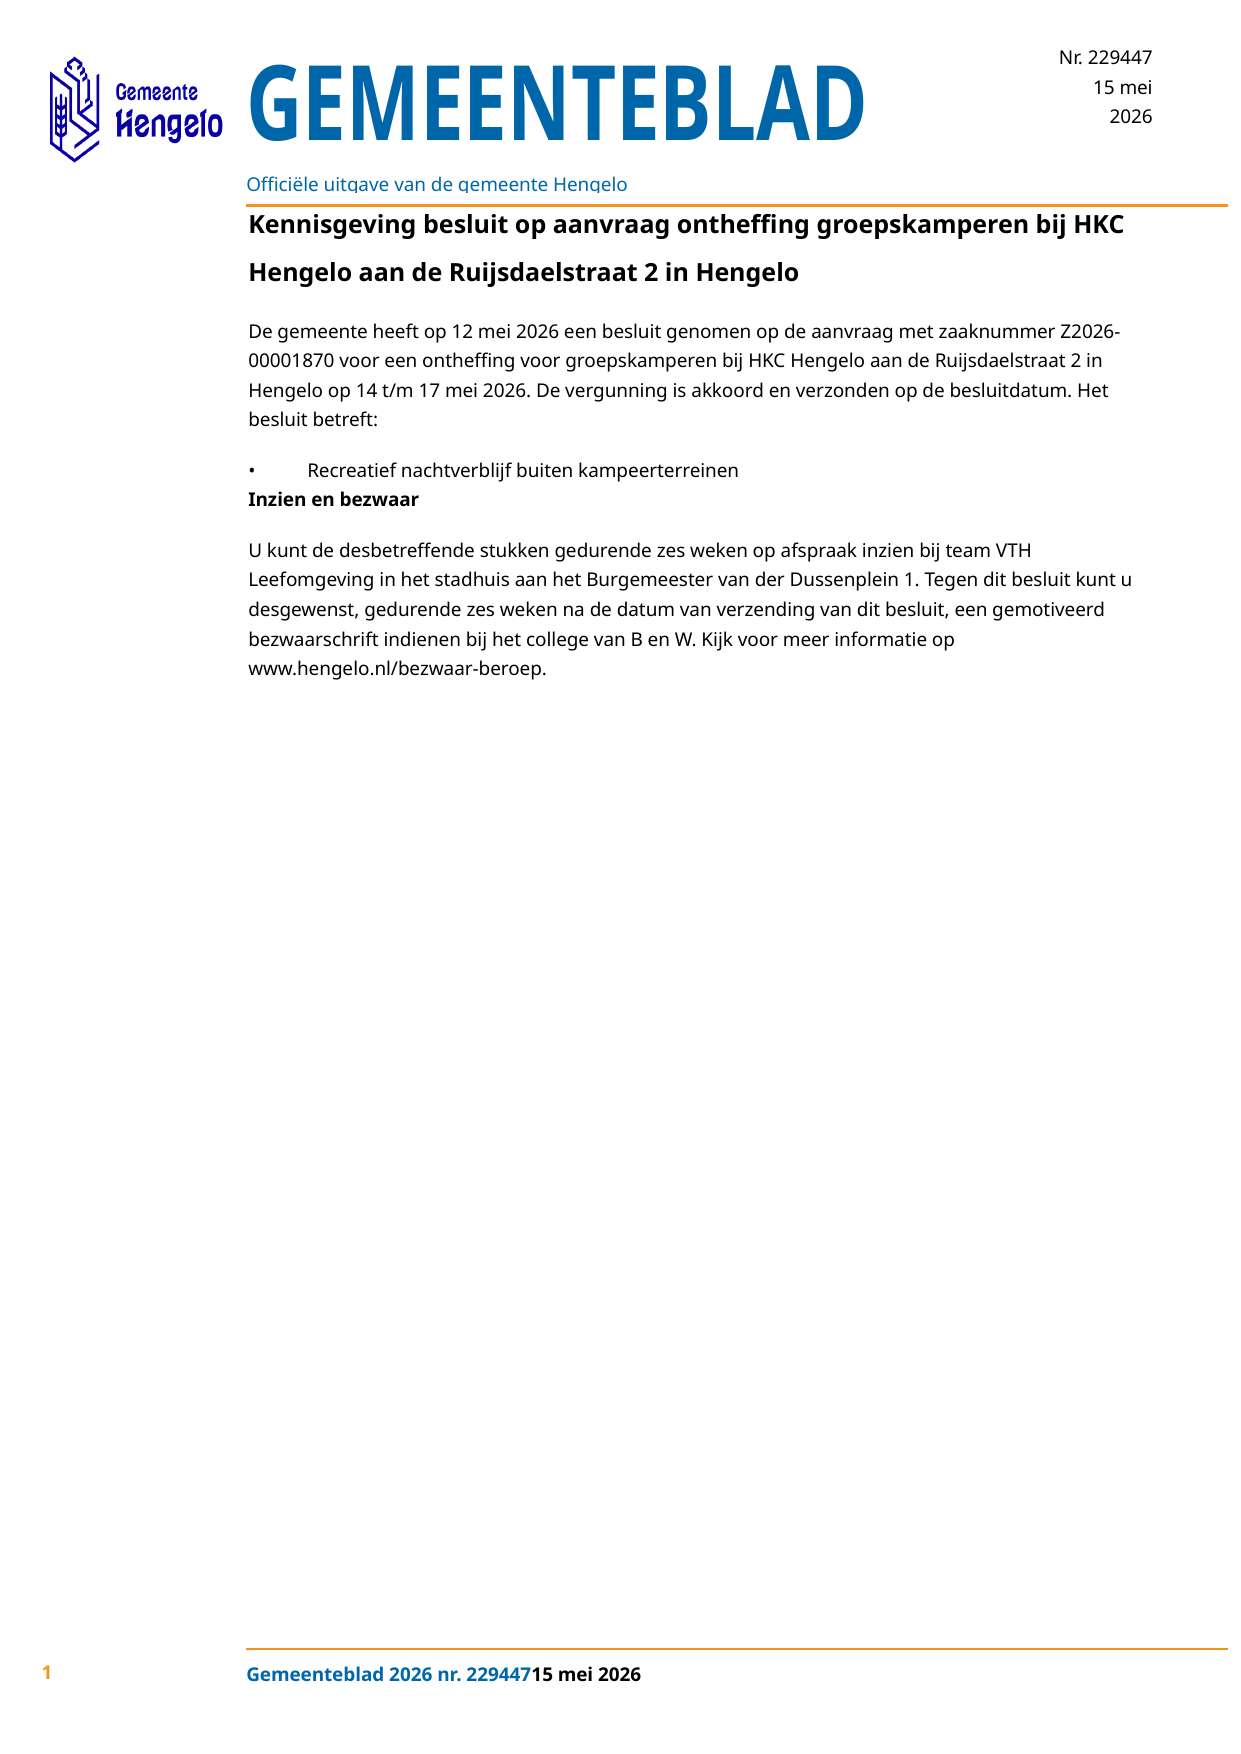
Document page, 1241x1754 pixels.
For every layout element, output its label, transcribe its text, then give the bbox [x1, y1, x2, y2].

list Recreatief nachtverblijf buiten kampeerterreinen [248, 457, 1152, 483]
text Kennisgeving besluit op aanvraag ontheffing groepskamperen bij HKC Hengelo aan de Ruijsdaelstraat 2 in Hengelo [248, 207, 1152, 288]
text De gemeente heeft op 12 mei 2026 een besluit genomen op de aanvraag met zaaknummer Z2026-00001870 voor een ontheffing voor groepskamperen bij HKC Hengelo aan de Ruijsdaelstraat 2 in Hengelo op 14 t/m 17 mei 2026. De vergunning is akkoord en verzonden op de besluitdatum. Het besluit betreft: [248, 318, 1152, 432]
picture [41, 47, 231, 172]
text U kunt de desbetreffende stukken gedurende zes weken op afspraak inzien bij team VTH Leefomgeving in het stadhuis aan het Burgemeester van der Dussenplein 1. Tegen dit besluit kunt u desgewenst, gedurende zes weken na de datum van verzending van dit besluit, een gemotiveerd bezwaarschrift indienen bij het college van B en W. Kijk voor meer informatie op www.hengelo.nl/bezwaar-beroep. [248, 537, 1152, 681]
text Inzien en bezwaar [248, 487, 1152, 512]
